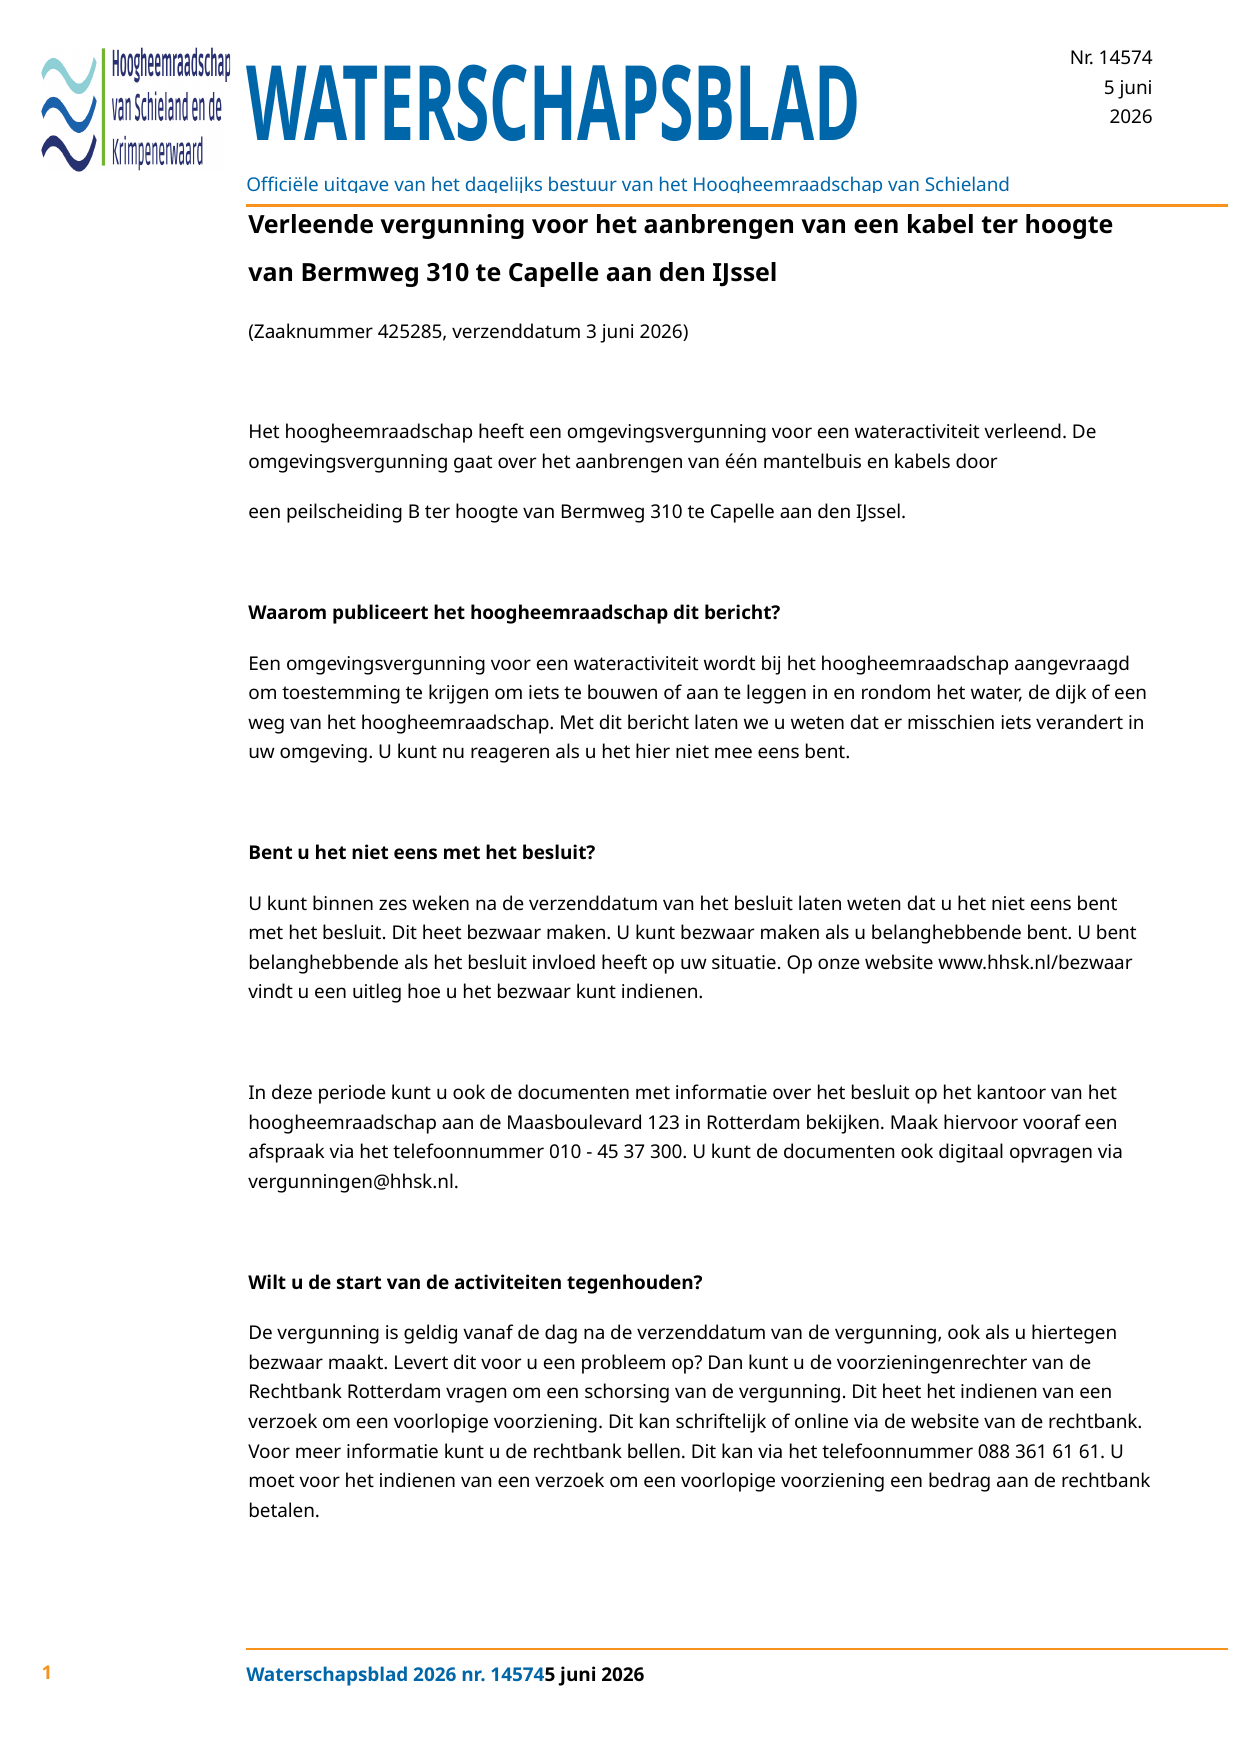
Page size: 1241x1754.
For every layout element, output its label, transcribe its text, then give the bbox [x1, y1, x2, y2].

text (Zaaknummer 425285, verzenddatum 3 juni 2026) [248, 318, 1152, 344]
picture [41, 47, 231, 172]
text Bent u het niet eens met het besluit? [248, 839, 1152, 865]
text U kunt binnen zes weken na de verzenddatum van het besluit laten weten dat u het niet eens bent met het besluit. Dit heet bezwaar maken. U kunt bezwaar maken als u belanghebbende bent. U bent belanghebbende als het besluit invloed heeft op uw situatie. Op onze website www.hhsk.nl/bezwaar vindt u een uitleg hoe u het bezwaar kunt indienen. [248, 890, 1152, 1004]
text Waarom publiceert het hoogheemraadschap dit bericht? [248, 599, 1152, 625]
text Verleende vergunning voor het aanbrengen van een kabel ter hoogte van Bermweg 310 te Capelle aan den IJssel [248, 207, 1152, 288]
text In deze periode kunt u ook de documenten met informatie over het besluit op het kantoor van het hoogheemraadschap aan de Maasboulevard 123 in Rotterdam bekijken. Maak hiervoor vooraf een afspraak via het telefoonnummer 010 - 45 37 300. U kunt de documenten ook digitaal opvragen via vergunningen@hhsk.nl. [248, 1079, 1152, 1194]
text Een omgevingsvergunning voor een wateractiviteit wordt bij het hoogheemraadschap aangevraagd om toestemming te krijgen om iets te bouwen of aan te leggen in en rondom het water, de dijk of een weg van het hoogheemraadschap. Met dit bericht laten we u weten dat er misschien iets verandert in uw omgeving. U kunt nu reageren als u het hier niet mee eens bent. [248, 650, 1152, 764]
text Wilt u de start van de activiteiten tegenhouden? [248, 1269, 1152, 1295]
text een peilscheiding B ter hoogte van Bermweg 310 te Capelle aan den IJssel. [248, 499, 1152, 524]
text De vergunning is geldig vanaf de dag na de verzenddatum van de vergunning, ook als u hiertegen bezwaar maakt. Levert dit voor u een probleem op? Dan kunt u de voorzieningenrechter van de Rechtbank Rotterdam vragen om een schorsing van de vergunning. Dit heet het indienen van een verzoek om een voorlopige voorziening. Dit kan schriftelijk of online via de website van de rechtbank. Voor meer informatie kunt u de rechtbank bellen. Dit kan via het telefoonnummer 088 361 61 61. U moet voor het indienen van een verzoek om een voorlopige voorziening een bedrag aan de rechtbank betalen. [248, 1319, 1152, 1523]
text Het hoogheemraadschap heeft een omgevingsvergunning voor een wateractiviteit verleend. De omgevingsvergunning gaat over het aanbrengen van één mantelbuis en kabels door [248, 419, 1152, 474]
